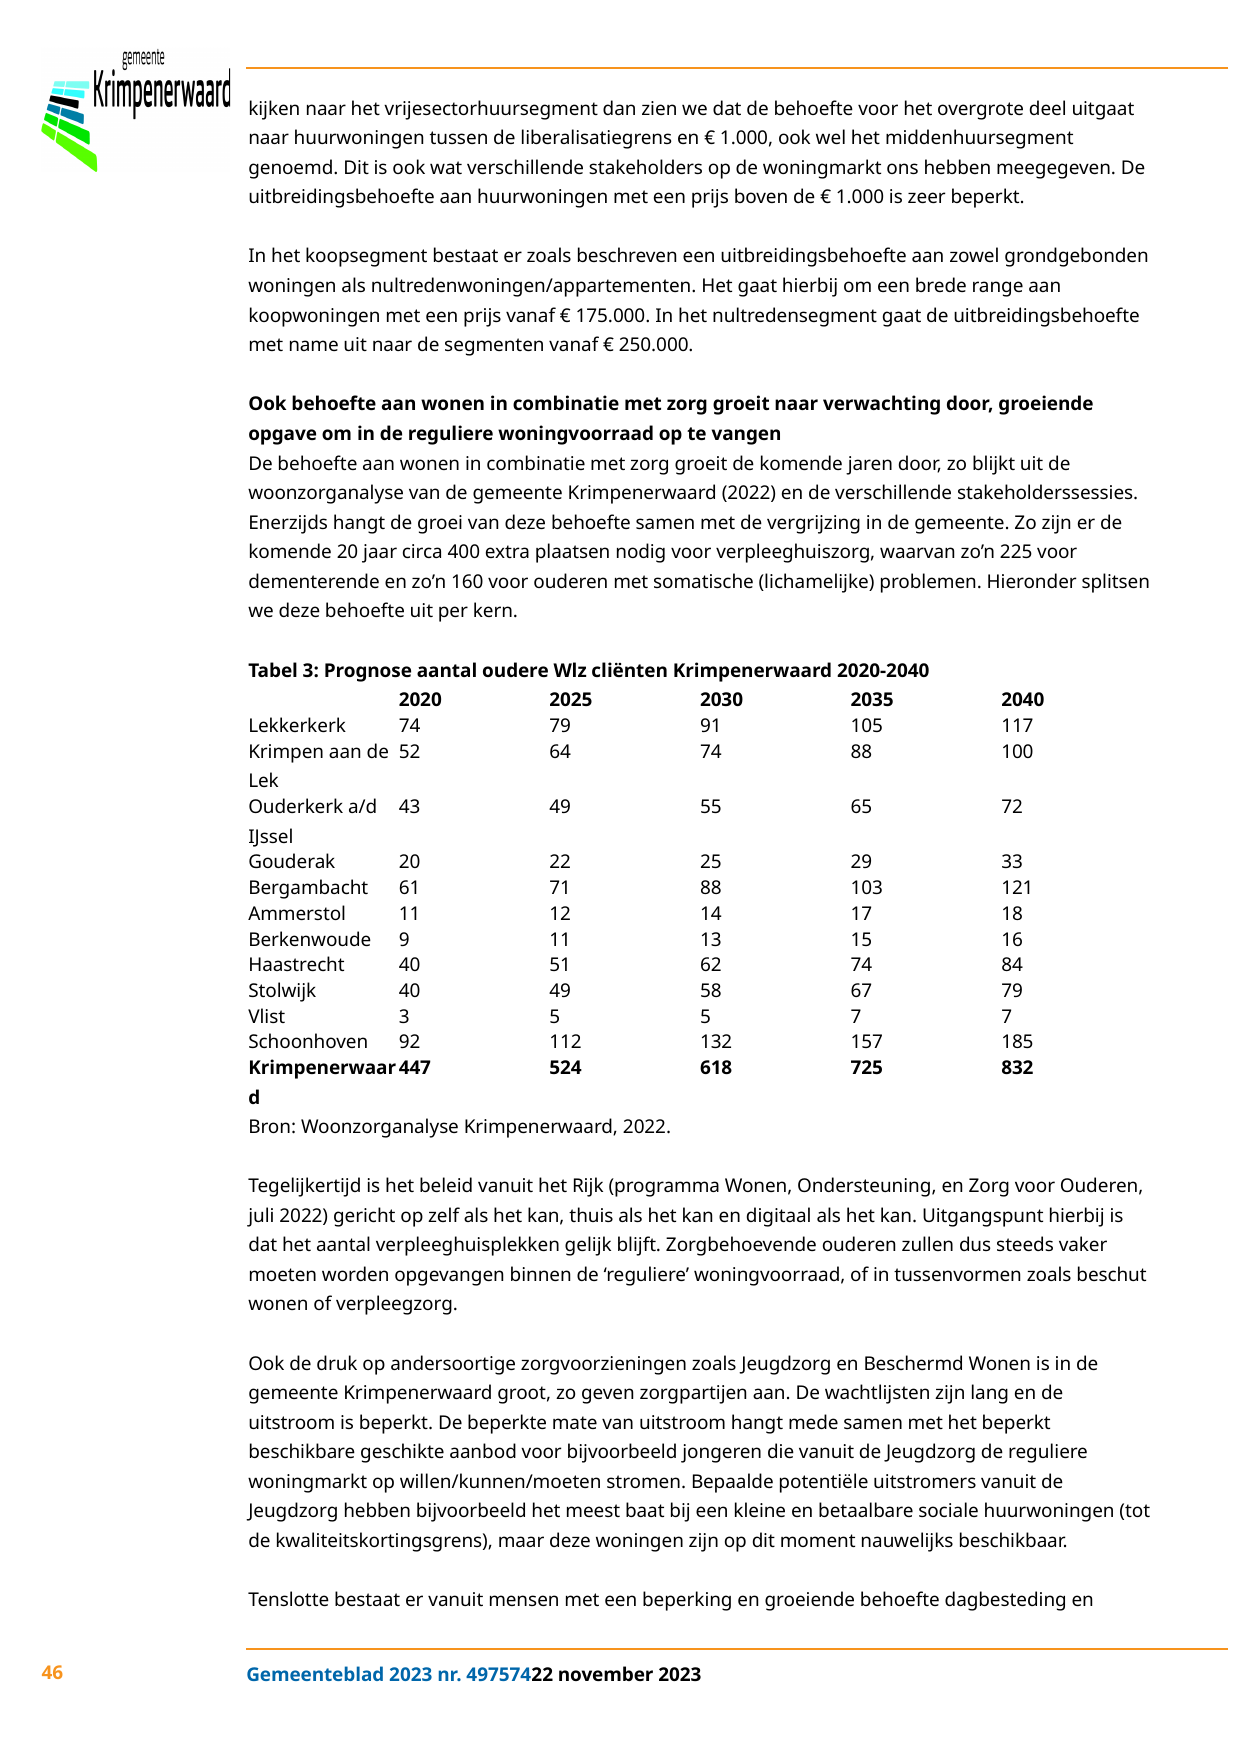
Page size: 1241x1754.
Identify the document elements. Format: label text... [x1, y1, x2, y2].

table_cell 524 [549, 1055, 700, 1110]
table_cell 74 [850, 952, 1001, 977]
table_cell 725 [850, 1055, 1001, 1110]
table_cell Haastrecht [248, 952, 398, 977]
table_cell 15 [850, 926, 1001, 952]
table_cell 91 [700, 712, 850, 738]
table_cell Vlist [248, 1003, 398, 1029]
table_cell 5 [549, 1003, 700, 1029]
table_cell 71 [549, 874, 700, 900]
table_cell 33 [1001, 849, 1152, 874]
table_cell 88 [850, 738, 1001, 793]
table_cell 79 [1001, 977, 1152, 1003]
table_cell 618 [700, 1055, 850, 1110]
table_cell 58 [700, 977, 850, 1003]
table_cell 17 [850, 900, 1001, 926]
text kijken naar het vrijesectorhuursegment dan zien we dat de behoefte voor het overgrote deel uitgaat naar huurwoningen tussen de liberalisatiegrens en € 1.000, ook wel het middenhuursegment genoemd. Dit is ook wat verschillende stakeholders op de woningmarkt ons hebben meegegeven. De uitbreidingsbehoefte aan huurwoningen met een prijs boven de € 1.000 is zeer beperkt. [248, 95, 1152, 209]
table_cell 11 [399, 900, 549, 926]
table_cell 117 [1001, 712, 1152, 738]
table_cell 43 [399, 793, 549, 849]
table_cell 40 [399, 977, 549, 1003]
table_cell Lekkerkerk [248, 712, 398, 738]
table_cell 74 [399, 712, 549, 738]
table_cell 132 [700, 1029, 850, 1054]
table_cell 25 [700, 849, 850, 874]
table_cell 157 [850, 1029, 1001, 1054]
table_cell 52 [399, 738, 549, 793]
table_cell 72 [1001, 793, 1152, 849]
table_cell 74 [700, 738, 850, 793]
table_cell 16 [1001, 926, 1152, 952]
table_header 2020 [399, 687, 549, 712]
table_cell 61 [399, 874, 549, 900]
table_cell 64 [549, 738, 700, 793]
table_cell 105 [850, 712, 1001, 738]
text In het koopsegment bestaat er zoals beschreven een uitbreidingsbehoefte aan zowel grondgebonden woningen als nultredenwoningen/appartementen. Het gaat hierbij om een brede range aan koopwoningen met een prijs vanaf € 175.000. In het nultredensegment gaat de uitbreidingsbehoefte met name uit naar de segmenten vanaf € 250.000. [248, 243, 1152, 357]
table_cell 29 [850, 849, 1001, 874]
table_cell 5 [700, 1003, 850, 1029]
table_cell 3 [399, 1003, 549, 1029]
table_cell Schoonhoven [248, 1029, 398, 1054]
table_cell 121 [1001, 874, 1152, 900]
table_cell 7 [850, 1003, 1001, 1029]
table_cell 88 [700, 874, 850, 900]
table_cell 92 [399, 1029, 549, 1054]
table_cell 18 [1001, 900, 1152, 926]
text Ook de druk op andersoortige zorgvoorzieningen zoals Jeugdzorg en Beschermd Wonen is in de gemeente Krimpenerwaard groot, zo geven zorgpartijen aan. De wachtlijsten zijn lang en de uitstroom is beperkt. De beperkte mate van uitstroom hangt mede samen met het beperkt beschikbare geschikte aanbod voor bijvoorbeeld jongeren die vanuit de Jeugdzorg de reguliere woningmarkt op willen/kunnen/moeten stromen. Bepaalde potentiële uitstromers vanuit de Jeugdzorg hebben bijvoorbeeld het meest baat bij een kleine en betaalbare sociale huurwoningen (tot de kwaliteitskortingsgrens), maar deze woningen zijn op dit moment nauwelijks beschikbaar. [248, 1350, 1152, 1553]
picture [41, 47, 231, 172]
table_cell 447 [399, 1055, 549, 1110]
text Tabel 3: Prognose aantal oudere Wlz cliënten Krimpenerwaard 2020-2040 [248, 657, 1152, 683]
table_header 2025 [549, 687, 700, 712]
table_cell Berkenwoude [248, 926, 398, 952]
text Ook behoefte aan wonen in combinatie met zorg groeit naar verwachting door, groeiende opgave om in de reguliere woningvoorraad op te vangen [248, 391, 1152, 446]
table_cell 832 [1001, 1055, 1152, 1110]
table_cell 55 [700, 793, 850, 849]
table_cell 9 [399, 926, 549, 952]
text Bron: Woonzorganalyse Krimpenerwaard, 2022. [248, 1113, 1152, 1139]
table_cell Krimpenerwaard [248, 1055, 398, 1110]
table_cell 7 [1001, 1003, 1152, 1029]
table_cell 65 [850, 793, 1001, 849]
table_cell 13 [700, 926, 850, 952]
table_header 2040 [1001, 687, 1152, 712]
table_header 2035 [850, 687, 1001, 712]
table_cell 12 [549, 900, 700, 926]
table_cell 100 [1001, 738, 1152, 793]
text Tenslotte bestaat er vanuit mensen met een beperking en groeiende behoefte dagbesteding en [248, 1586, 1152, 1612]
table_cell Bergambacht [248, 874, 398, 900]
table_cell 84 [1001, 952, 1152, 977]
table_cell 20 [399, 849, 549, 874]
table_cell 49 [549, 793, 700, 849]
text De behoefte aan wonen in combinatie met zorg groeit de komende jaren door, zo blijkt uit de woonzorganalyse van de gemeente Krimpenerwaard (2022) en de verschillende stakeholderssessies. Enerzijds hangt de groei van deze behoefte samen met de vergrijzing in de gemeente. Zo zijn er de komende 20 jaar circa 400 extra plaatsen nodig voor verpleeghuiszorg, waarvan zo’n 225 voor dementerende en zo’n 160 voor ouderen met somatische (lichamelijke) problemen. Hieronder splitsen we deze behoefte uit per kern. [248, 450, 1152, 623]
table_cell 103 [850, 874, 1001, 900]
table_cell 49 [549, 977, 700, 1003]
text Tegelijkertijd is het beleid vanuit het Rijk (programma Wonen, Ondersteuning, en Zorg voor Ouderen, juli 2022) gericht op zelf als het kan, thuis als het kan en digitaal als het kan. Uitgangspunt hierbij is dat het aantal verpleeghuisplekken gelijk blijft. Zorgbehoevende ouderen zullen dus steeds vaker moeten worden opgevangen binnen de ‘reguliere’ woningvoorraad, of in tussenvormen zoals beschut wonen of verpleegzorg. [248, 1172, 1152, 1316]
table_cell Gouderak [248, 849, 398, 874]
table_cell 112 [549, 1029, 700, 1054]
table_cell Krimpen aan de Lek [248, 738, 398, 793]
table_cell 67 [850, 977, 1001, 1003]
table_cell 62 [700, 952, 850, 977]
table_cell Ouderkerk a/d IJssel [248, 793, 398, 849]
table_cell 22 [549, 849, 700, 874]
table_header [248, 687, 398, 712]
table_header 2030 [700, 687, 850, 712]
table_cell Stolwijk [248, 977, 398, 1003]
table_cell 40 [399, 952, 549, 977]
table_cell 185 [1001, 1029, 1152, 1054]
table_cell 51 [549, 952, 700, 977]
table_cell 79 [549, 712, 700, 738]
table_cell Ammerstol [248, 900, 398, 926]
table_cell 14 [700, 900, 850, 926]
table_cell 11 [549, 926, 700, 952]
